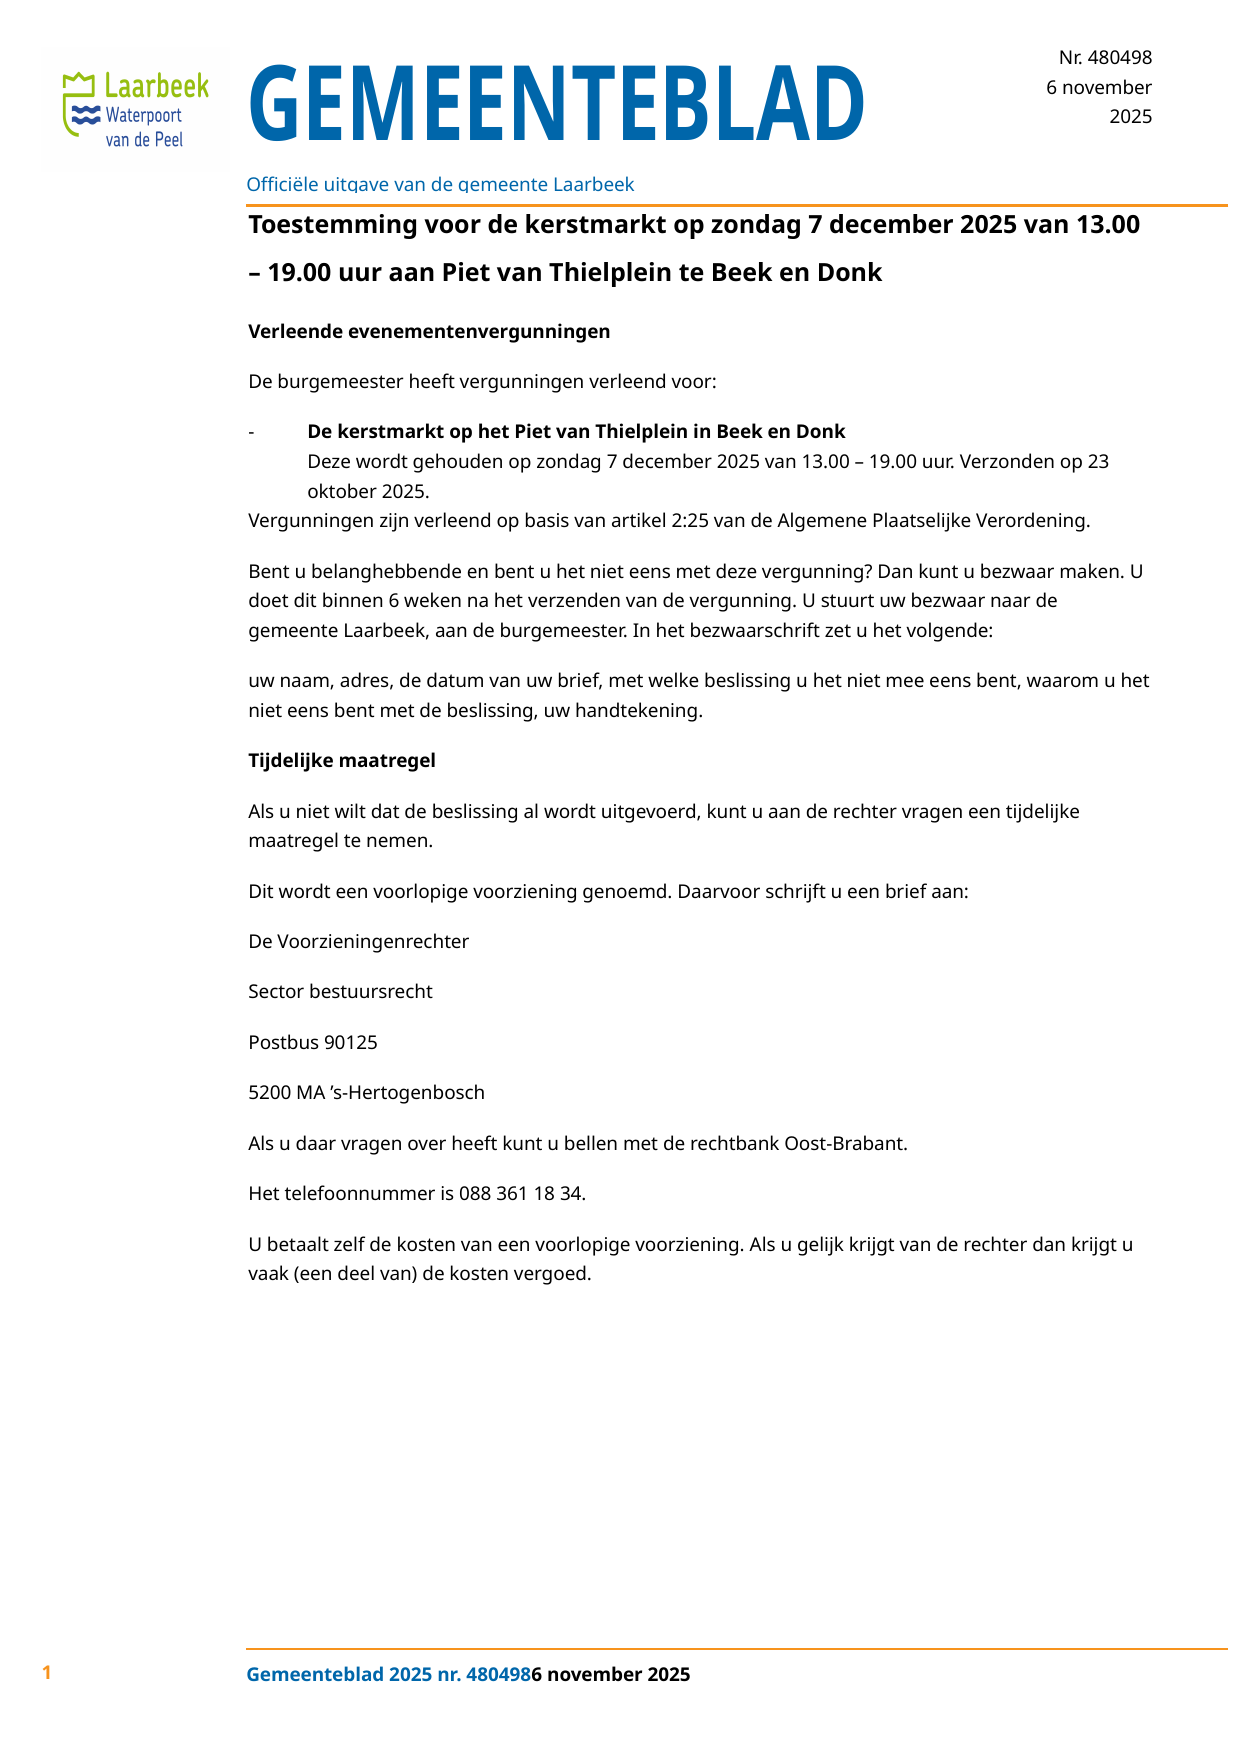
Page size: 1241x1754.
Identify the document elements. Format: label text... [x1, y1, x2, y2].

text Het telefoonnummer is 088 361 18 34. [248, 1180, 1152, 1206]
text 5200 MA ’s-Hertogenbosch [248, 1079, 1152, 1105]
text Verleende evenementenvergunningen [248, 318, 1152, 344]
list De kerstmarkt op het Piet van Thielplein in Beek en Donk [248, 419, 1152, 444]
picture [41, 47, 231, 172]
text Postbus 90125 [248, 1029, 1152, 1055]
text De burgemeester heeft vergunningen verleend voor: [248, 368, 1152, 394]
text Sector bestuursrecht [248, 979, 1152, 1004]
text uw naam, adres, de datum van uw brief, met welke beslissing u het niet mee eens bent, waarom u het niet eens bent met de beslissing, uw handtekening. [248, 667, 1152, 723]
text De Voorzieningenrechter [248, 928, 1152, 954]
text U betaalt zelf de kosten van een voorlopige voorziening. Als u gelijk krijgt van de rechter dan krijgt u vaak (een deel van) de kosten vergoed. [248, 1231, 1152, 1286]
text Vergunningen zijn verleend op basis van artikel 2:25 van de Algemene Plaatselijke Verordening. [248, 507, 1152, 533]
text Tijdelijke maatregel [248, 747, 1152, 773]
list Deze wordt gehouden op zondag 7 december 2025 van 13.00 – 19.00 uur. Verzonden op 23 oktober 2025. [248, 448, 1152, 504]
text Toestemming voor de kerstmarkt op zondag 7 december 2025 van 13.00 – 19.00 uur aan Piet van Thielplein te Beek en Donk [248, 207, 1152, 288]
text Bent u belanghebbende en bent u het niet eens met deze vergunning? Dan kunt u bezwaar maken. U doet dit binnen 6 weken na het verzenden van de vergunning. U stuurt uw bezwaar naar de gemeente Laarbeek, aan de burgemeester. In het bezwaarschrift zet u het volgende: [248, 558, 1152, 643]
text Dit wordt een voorlopige voorziening genoemd. Daarvoor schrijft u een brief aan: [248, 878, 1152, 904]
text Als u daar vragen over heeft kunt u bellen met de rechtbank Oost-Brabant. [248, 1130, 1152, 1156]
text Als u niet wilt dat de beslissing al wordt uitgevoerd, kunt u aan de rechter vragen een tijdelijke maatregel te nemen. [248, 798, 1152, 853]
